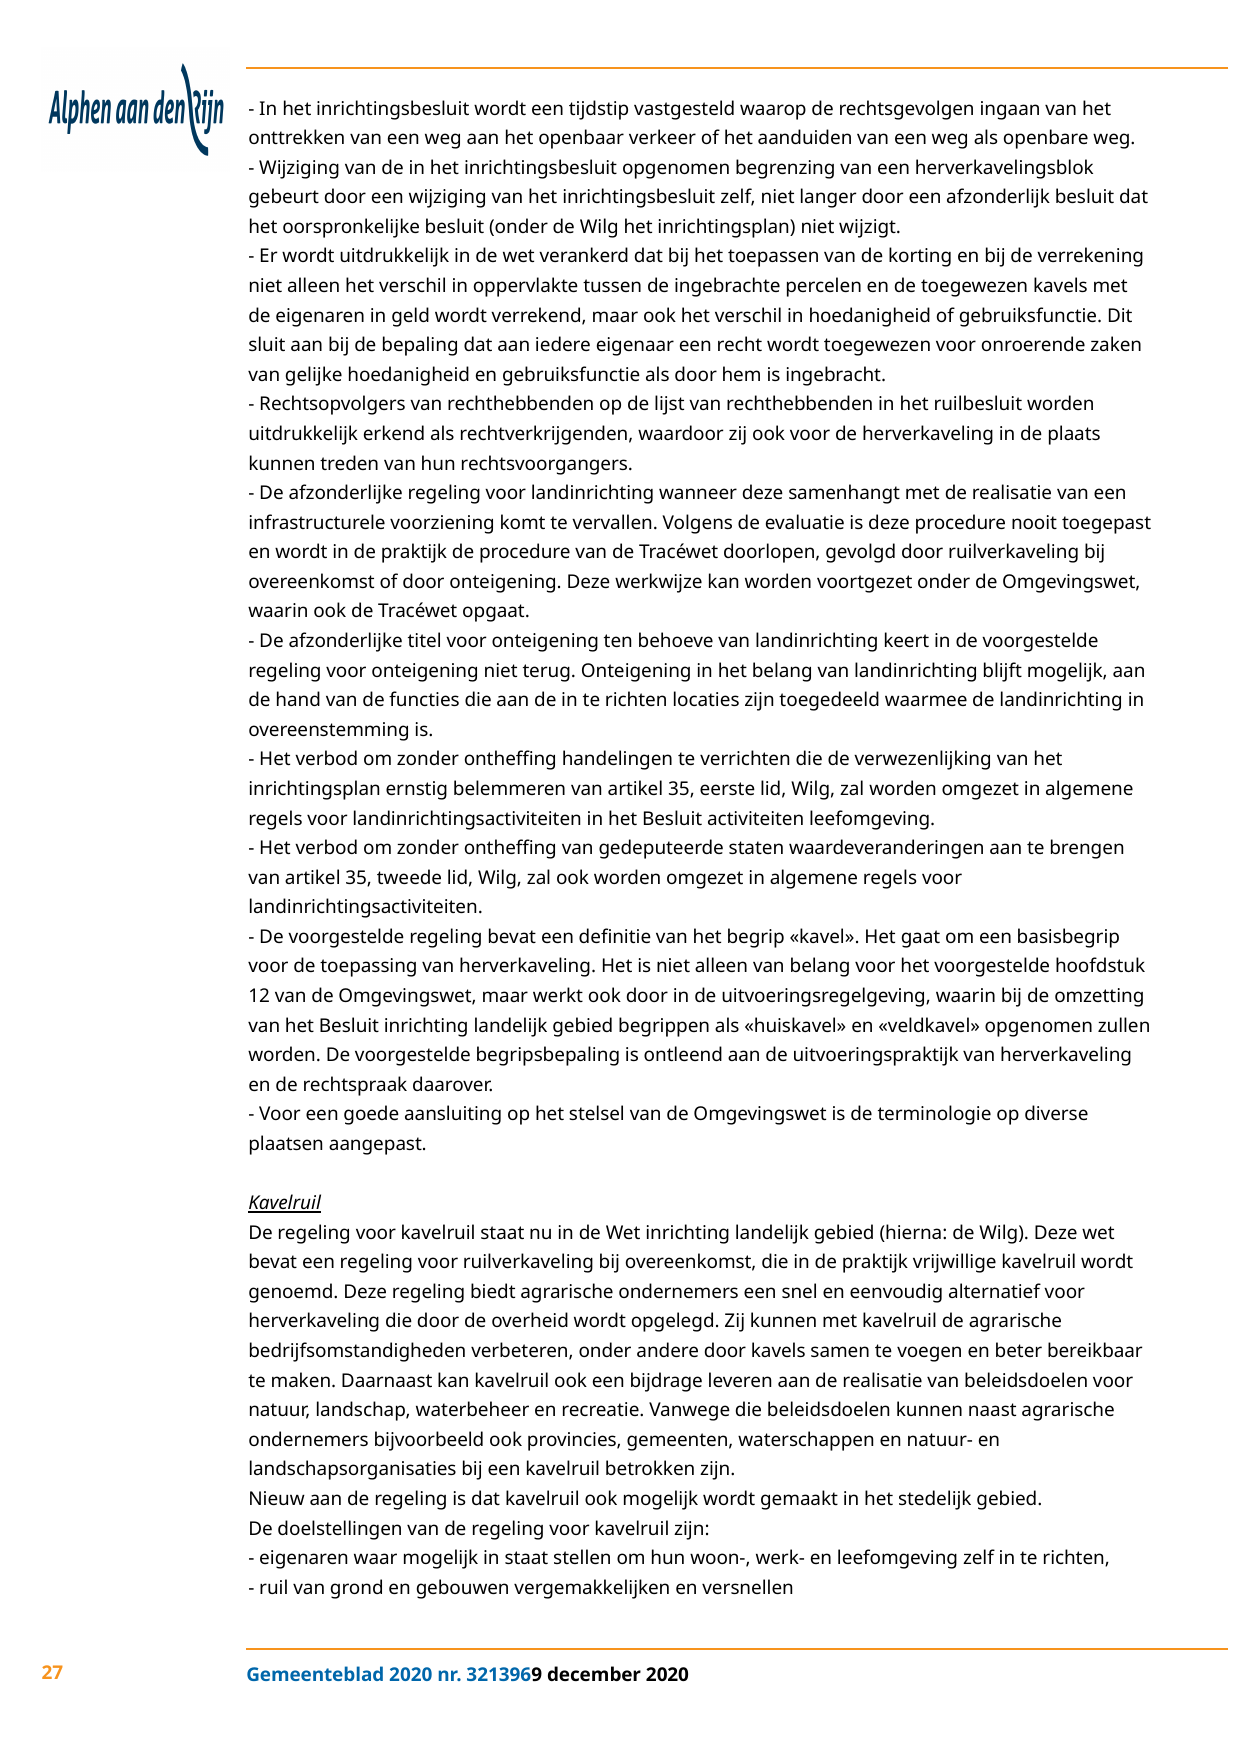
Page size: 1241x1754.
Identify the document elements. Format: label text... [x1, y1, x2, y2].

text - De afzonderlijke titel voor onteigening ten behoeve van landinrichting keert in de voorgestelde regeling voor onteigening niet terug. Onteigening in het belang van landinrichting blijft mogelijk, aan de hand van de functies die aan de in te richten locaties zijn toegedeeld waarmee de landinrichting in overeenstemming is. [248, 627, 1152, 742]
text - De afzonderlijke regeling voor landinrichting wanneer deze samenhangt met de realisatie van een infrastructurele voorziening komt te vervallen. Volgens de evaluatie is deze procedure nooit toegepast en wordt in de praktijk de procedure van de Tracéwet doorlopen, gevolgd door ruilverkaveling bij overeenkomst of door onteigening. Deze werkwijze kan worden voortgezet onder de Omgevingswet, waarin ook de Tracéwet opgaat. [248, 479, 1152, 623]
picture [41, 47, 231, 172]
text - In het inrichtingsbesluit wordt een tijdstip vastgesteld waarop de rechtsgevolgen ingaan van het onttrekken van een weg aan het openbaar verkeer of het aanduiden van een weg als openbare weg. [248, 95, 1152, 150]
text De doelstellingen van de regeling voor kavelruil zijn: [248, 1515, 1152, 1541]
text - Voor een goede aansluiting op het stelsel van de Omgevingswet is de terminologie op diverse plaatsen aangepast. [248, 1101, 1152, 1156]
text - Het verbod om zonder ontheffing handelingen te verrichten die de verwezenlijking van het inrichtingsplan ernstig belemmeren van artikel 35, eerste lid, Wilg, zal worden omgezet in algemene regels voor landinrichtingsactiviteiten in het Besluit activiteiten leefomgeving. [248, 746, 1152, 831]
text - Rechtsopvolgers van rechthebbenden op de lijst van rechthebbenden in het ruilbesluit worden uitdrukkelijk erkend als rechtverkrijgenden, waardoor zij ook voor de herverkaveling in de plaats kunnen treden van hun rechtsvoorgangers. [248, 391, 1152, 476]
text - Wijziging van de in het inrichtingsbesluit opgenomen begrenzing van een herverkavelingsblok gebeurt door een wijziging van het inrichtingsbesluit zelf, niet langer door een afzonderlijk besluit dat het oorspronkelijke besluit (onder de Wilg het inrichtingsplan) niet wijzigt. [248, 154, 1152, 239]
text De regeling voor kavelruil staat nu in de Wet inrichting landelijk gebied (hierna: de Wilg). Deze wet bevat een regeling voor ruilverkaveling bij overeenkomst, die in de praktijk vrijwillige kavelruil wordt genoemd. Deze regeling biedt agrarische ondernemers een snel en eenvoudig alternatief voor herverkaveling die door de overheid wordt opgelegd. Zij kunnen met kavelruil de agrarische bedrijfsomstandigheden verbeteren, onder andere door kavels samen te voegen en beter bereikbaar te maken. Daarnaast kan kavelruil ook een bijdrage leveren aan de realisatie van beleidsdoelen voor natuur, landschap, waterbeheer en recreatie. Vanwege die beleidsdoelen kunnen naast agrarische ondernemers bijvoorbeeld ook provincies, gemeenten, waterschappen en natuur- en landschapsorganisaties bij een kavelruil betrokken zijn. [248, 1219, 1152, 1481]
text Nieuw aan de regeling is dat kavelruil ook mogelijk wordt gemaakt in het stedelijk gebied. [248, 1485, 1152, 1511]
text - Het verbod om zonder ontheffing van gedeputeerde staten waardeveranderingen aan te brengen van artikel 35, tweede lid, Wilg, zal ook worden omgezet in algemene regels voor landinrichtingsactiviteiten. [248, 834, 1152, 919]
text - De voorgestelde regeling bevat een definitie van het begrip «kavel». Het gaat om een basisbegrip voor de toepassing van herverkaveling. Het is niet alleen van belang voor het voorgestelde hoofdstuk 12 van de Omgevingswet, maar werkt ook door in de uitvoeringsregelgeving, waarin bij de omzetting van het Besluit inrichting landelijk gebied begrippen als «huiskavel» en «veldkavel» opgenomen zullen worden. De voorgestelde begripsbepaling is ontleend aan de uitvoeringspraktijk van herverkaveling en de rechtspraak daarover. [248, 923, 1152, 1097]
text - ruil van grond en gebouwen vergemakkelijken en versnellen [248, 1574, 1152, 1600]
text - eigenaren waar mogelijk in staat stellen om hun woon-, werk- en leefomgeving zelf in te richten, [248, 1544, 1152, 1570]
text - Er wordt uitdrukkelijk in de wet verankerd dat bij het toepassen van de korting en bij de verrekening niet alleen het verschil in oppervlakte tussen de ingebrachte percelen en de toegewezen kavels met de eigenaren in geld wordt verrekend, maar ook het verschil in hoedanigheid of gebruiksfunctie. Dit sluit aan bij de bepaling dat aan iedere eigenaar een recht wordt toegewezen voor onroerende zaken van gelijke hoedanigheid en gebruiksfunctie als door hem is ingebracht. [248, 243, 1152, 387]
text Kavelruil [248, 1189, 1152, 1215]
